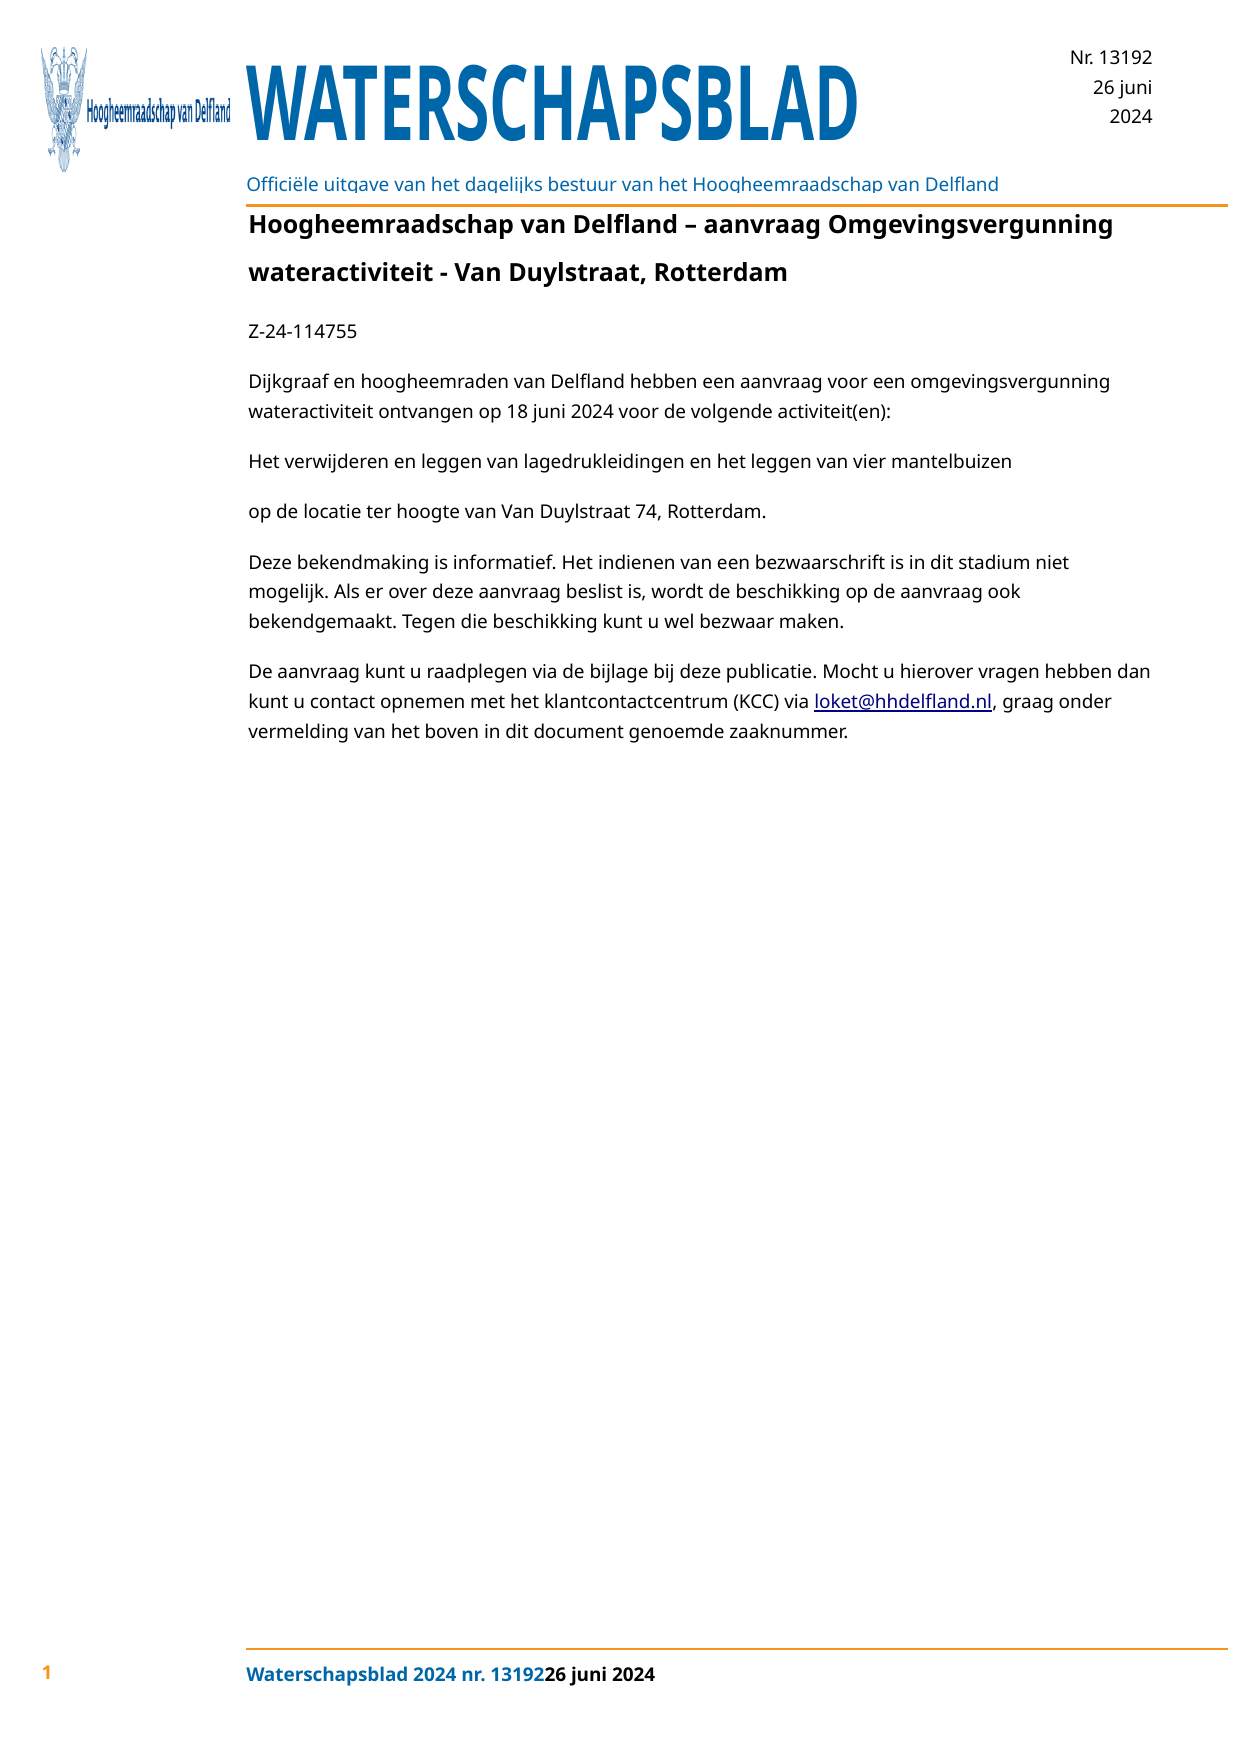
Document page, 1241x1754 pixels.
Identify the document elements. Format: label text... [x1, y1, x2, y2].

text Deze bekendmaking is informatief. Het indienen van een bezwaarschrift is in dit stadium niet mogelijk. Als er over deze aanvraag beslist is, wordt de beschikking op de aanvraag ook bekendgemaakt. Tegen die beschikking kunt u wel bezwaar maken. [248, 549, 1152, 634]
text Hoogheemraadschap van Delfland – aanvraag Omgevingsvergunning wateractiviteit - Van Duylstraat, Rotterdam [248, 207, 1152, 288]
text Z-24-114755 [248, 318, 1152, 344]
text Dijkgraaf en hoogheemraden van Delfland hebben een aanvraag voor een omgevingsvergunning wateractiviteit ontvangen op 18 juni 2024 voor de volgende activiteit(en): [248, 368, 1152, 424]
text op de locatie ter hoogte van Van Duylstraat 74, Rotterdam. [248, 499, 1152, 524]
text Het verwijderen en leggen van lagedrukleidingen en het leggen van vier mantelbuizen [248, 448, 1152, 474]
text De aanvraag kunt u raadplegen via de bijlage bij deze publicatie. Mocht u hierover vragen hebben dan kunt u contact opnemen met het klantcontactcentrum (KCC) via loket@hhdelfland.nl, graag onder vermelding van het boven in dit document genoemde zaaknummer. [248, 659, 1152, 744]
picture [41, 47, 231, 172]
